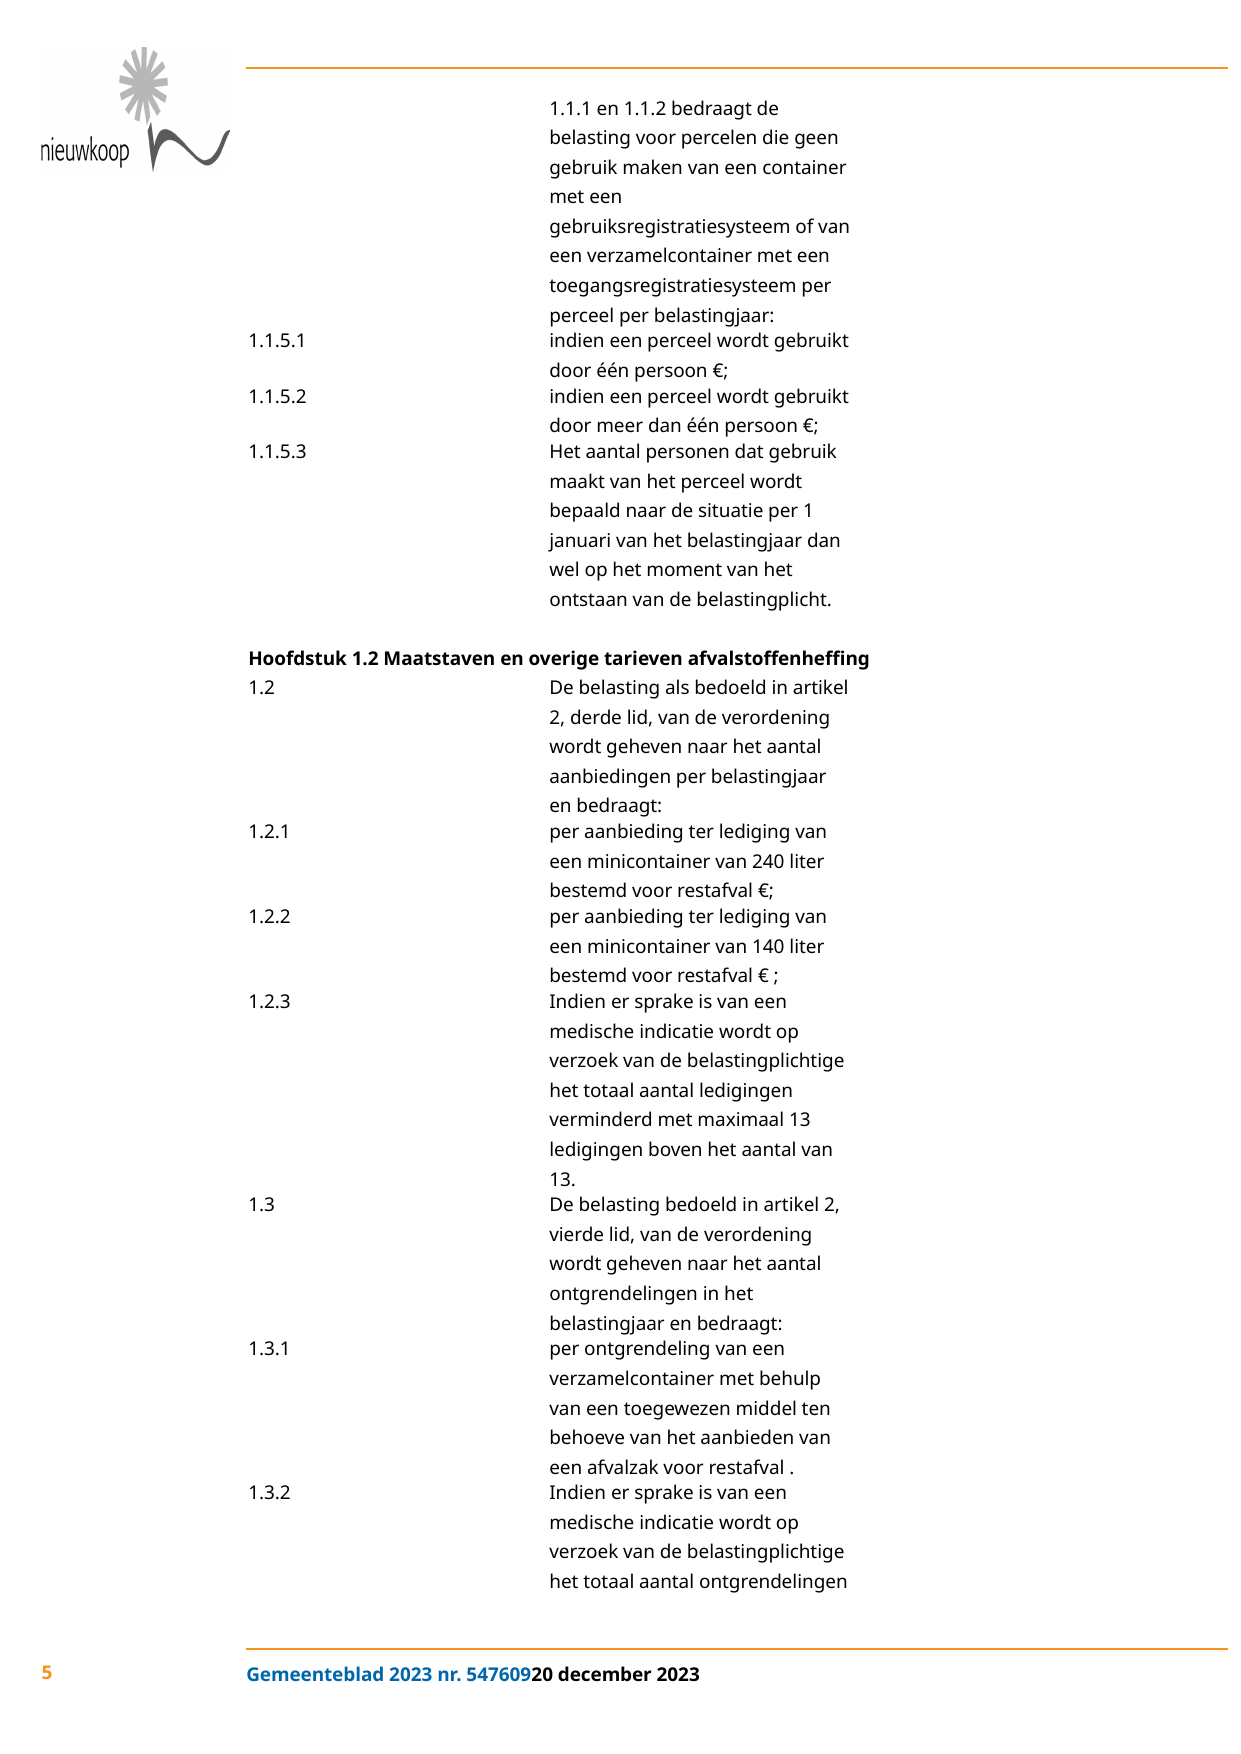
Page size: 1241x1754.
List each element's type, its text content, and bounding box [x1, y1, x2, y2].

table_cell 1.1.1 en 1.1.2 bedraagt de belasting voor percelen die geen gebruik maken van een container met een gebruiksregistratiesysteem of van een verzamelcontainer met een toegangsregistratiesysteem per perceel per belastingjaar: [549, 95, 850, 328]
table_cell 1.3.2 [248, 1480, 549, 1594]
table_cell Het aantal personen dat gebruik maakt van het perceel wordt bepaald naar de situatie per 1 januari van het belastingjaar dan wel op het moment van het ontstaan van de belastingplicht. [549, 438, 850, 612]
table_cell [850, 988, 1152, 1191]
table_header De belasting als bedoeld in artikel 2, derde lid, van de verordening wordt geheven naar het aantal aanbiedingen per belastingjaar en bedraagt: [549, 674, 850, 818]
table_cell Indien er sprake is van een medische indicatie wordt op verzoek van de belastingplichtige het totaal aantal ontgrendelingen [549, 1480, 850, 1594]
table_cell [850, 1191, 1152, 1336]
table_cell per aanbieding ter lediging van een minicontainer van 140 liter bestemd voor restafval € ; [549, 903, 850, 988]
table_cell [850, 328, 1152, 383]
table_cell Indien er sprake is van een medische indicatie wordt op verzoek van de belastingplichtige het totaal aantal ledigingen verminderd met maximaal 13 ledigingen boven het aantal van 13. [549, 988, 850, 1191]
table_header 1.2 [248, 674, 549, 818]
table_cell 1.3 [248, 1191, 549, 1336]
table_cell indien een perceel wordt gebruikt door één persoon €; [549, 328, 850, 383]
table_cell per ontgrendeling van een verzamelcontainer met behulp van een toegewezen middel ten behoeve van het aanbieden van een afvalzak voor restafval . [549, 1336, 850, 1479]
picture [41, 47, 231, 172]
table_cell [850, 438, 1152, 612]
table_cell 1.1.5.1 [248, 328, 549, 383]
table_cell 1.1.5.2 [248, 383, 549, 438]
table_cell 1.2.1 [248, 819, 549, 903]
table_cell [850, 383, 1152, 438]
table_cell indien een perceel wordt gebruikt door meer dan één persoon €; [549, 383, 850, 438]
text Hoofdstuk 1.2 Maatstaven en overige tarieven afvalstoffenheffing [248, 645, 1152, 670]
table_header [850, 674, 1152, 818]
table_cell 1.2.2 [248, 903, 549, 988]
table_cell [850, 1480, 1152, 1594]
table_cell [850, 819, 1152, 903]
table_cell [248, 95, 549, 328]
table_cell 1.2.3 [248, 988, 549, 1191]
table_cell De belasting bedoeld in artikel 2, vierde lid, van de verordening wordt geheven naar het aantal ontgrendelingen in het belastingjaar en bedraagt: [549, 1191, 850, 1336]
table_cell [850, 903, 1152, 988]
table_cell per aanbieding ter lediging van een minicontainer van 240 liter bestemd voor restafval €; [549, 819, 850, 903]
table_cell 1.1.5.3 [248, 438, 549, 612]
table_cell [850, 1336, 1152, 1479]
table_cell 1.3.1 [248, 1336, 549, 1479]
table_cell [850, 95, 1152, 328]
